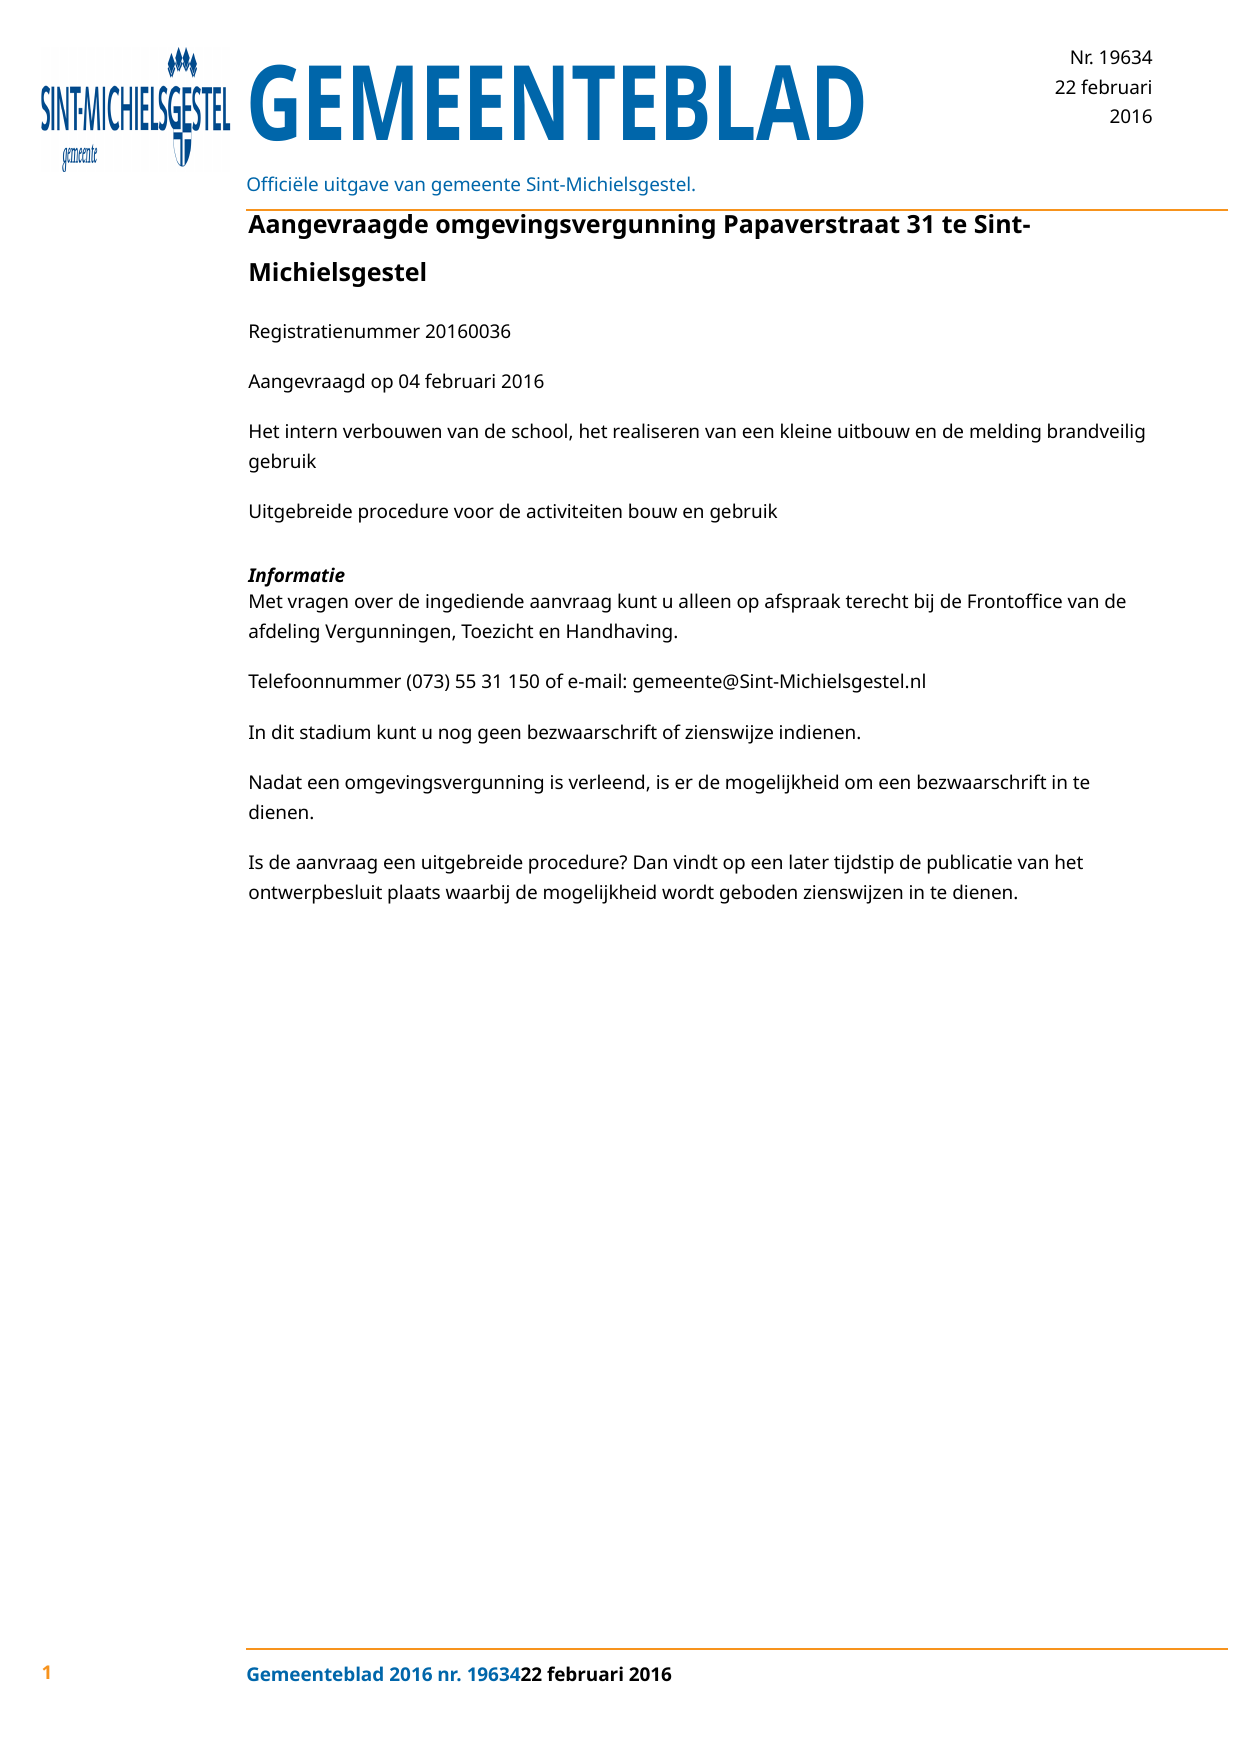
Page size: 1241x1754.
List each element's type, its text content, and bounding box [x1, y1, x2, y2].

text Registratienummer 20160036 [248, 318, 1152, 344]
text Is de aanvraag een uitgebreide procedure? Dan vindt op een later tijdstip de publicatie van het ontwerpbesluit plaats waarbij de mogelijkheid wordt geboden zienswijzen in te dienen. [248, 849, 1152, 904]
text Telefoonnummer (073) 55 31 150 of e-mail: gemeente@Sint-Michielsgestel.nl [248, 668, 1152, 694]
text Aangevraagde omgevingsvergunning Papaverstraat 31 te Sint-Michielsgestel [248, 211, 1152, 288]
text Informatie [248, 563, 1152, 588]
picture [41, 47, 231, 172]
text Het intern verbouwen van de school, het realiseren van een kleine uitbouw en de melding brandveilig gebruik [248, 419, 1152, 474]
text Nadat een omgevingsvergunning is verleend, is er de mogelijkheid om een bezwaarschrift in te dienen. [248, 769, 1152, 824]
text In dit stadium kunt u nog geen bezwaarschrift of zienswijze indienen. [248, 719, 1152, 744]
text Uitgebreide procedure voor de activiteiten bouw en gebruik [248, 499, 1152, 524]
text Met vragen over de ingediende aanvraag kunt u alleen op afspraak terecht bij de Frontoffice van de afdeling Vergunningen, Toezicht en Handhaving. [248, 588, 1152, 644]
text Aangevraagd op 04 februari 2016 [248, 368, 1152, 394]
